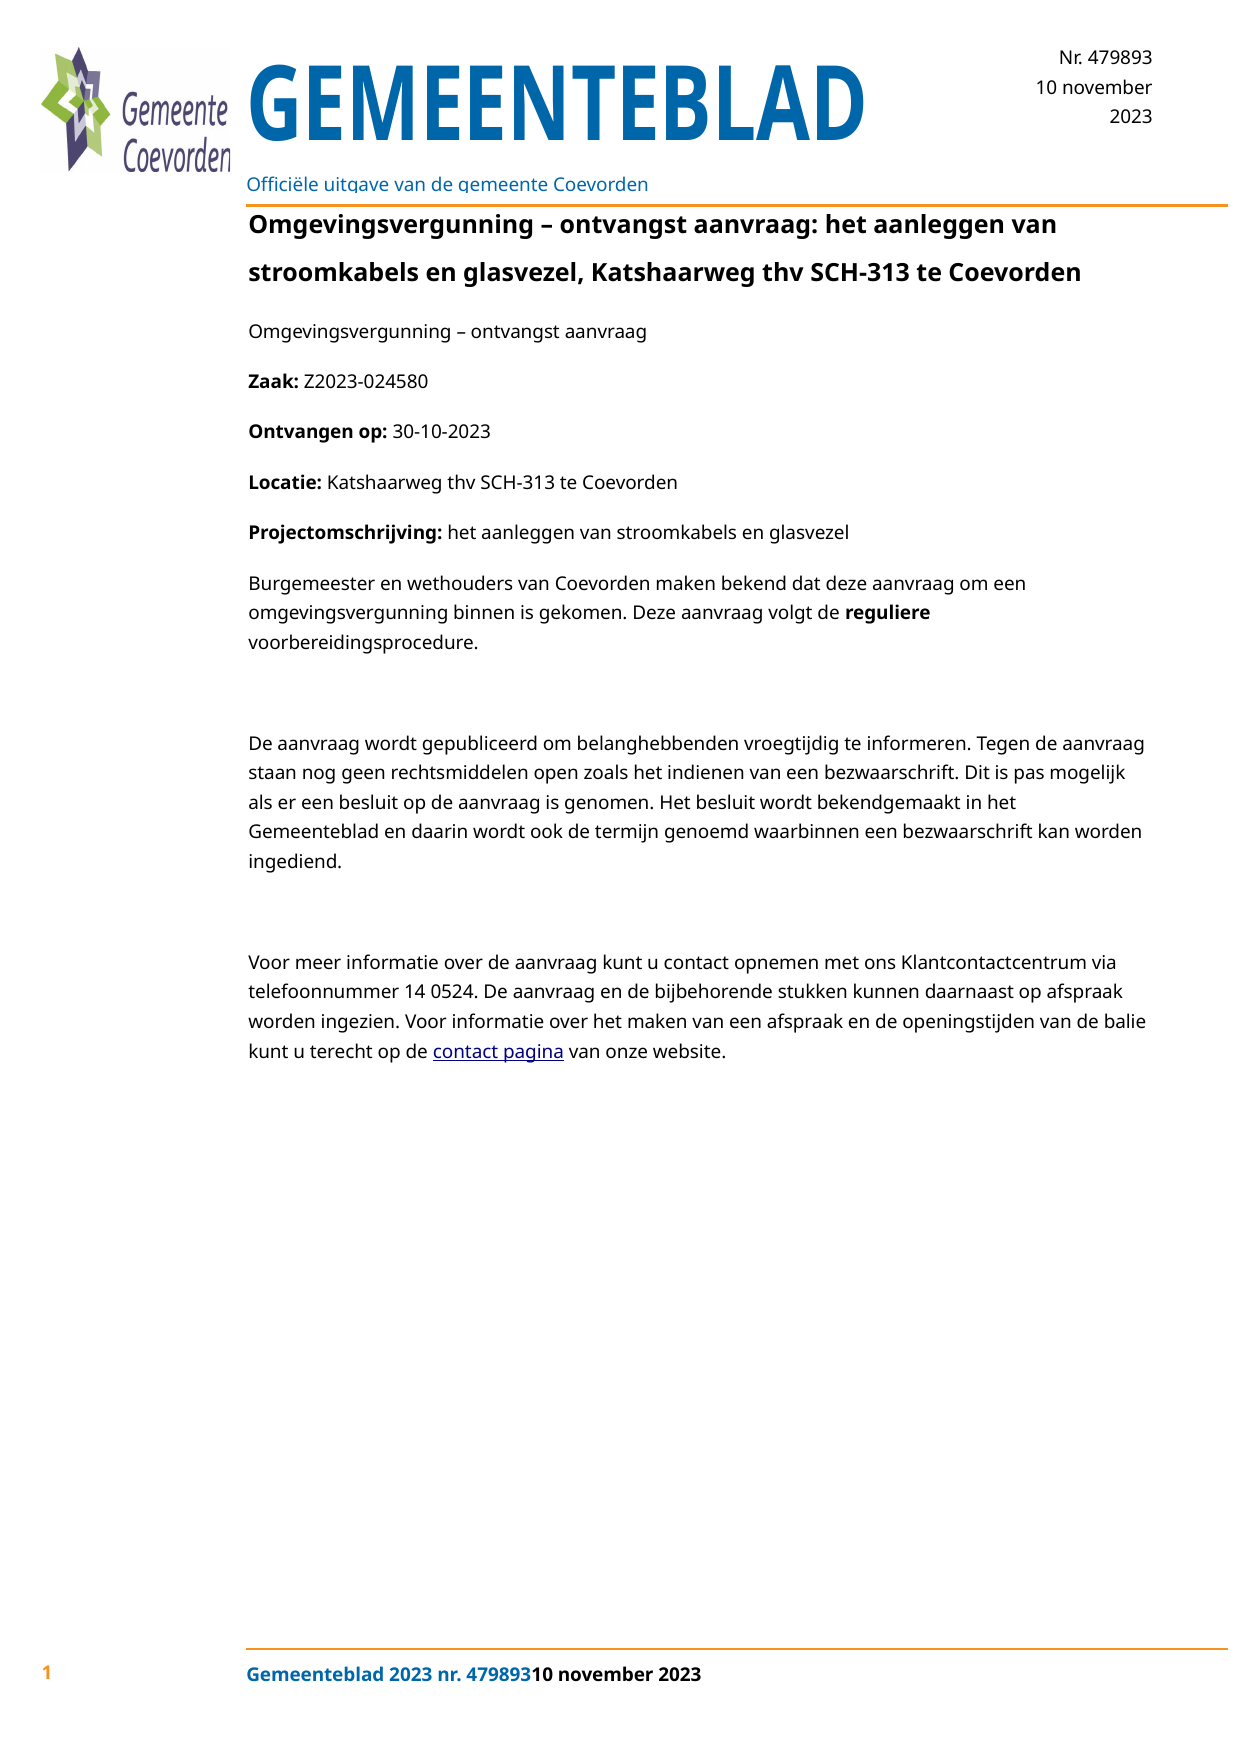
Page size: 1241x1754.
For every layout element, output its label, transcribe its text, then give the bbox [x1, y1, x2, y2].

text Zaak: Z2023-024580 [248, 368, 1152, 394]
text Ontvangen op: 30-10-2023 [248, 419, 1152, 444]
text Projectomschrijving: het aanleggen van stroomkabels en glasvezel [248, 519, 1152, 545]
text Voor meer informatie over de aanvraag kunt u contact opnemen met ons Klantcontactcentrum via telefoonnummer 14 0524. De aanvraag en de bijbehorende stukken kunnen daarnaast op afspraak worden ingezien. Voor informatie over het maken van een afspraak en de openingstijden van de balie kunt u terecht op de contact pagina van onze website. [248, 949, 1152, 1064]
text Omgevingsvergunning – ontvangst aanvraag: het aanleggen van stroomkabels en glasvezel, Katshaarweg thv SCH-313 te Coevorden [248, 207, 1152, 288]
text De aanvraag wordt gepubliceerd om belanghebbenden vroegtijdig te informeren. Tegen de aanvraag staan nog geen rechtsmiddelen open zoals het indienen van een bezwaarschrift. Dit is pas mogelijk als er een besluit op de aanvraag is genomen. Het besluit wordt bekendgemaakt in het Gemeenteblad en daarin wordt ook de termijn genoemd waarbinnen een bezwaarschrift kan worden ingediend. [248, 730, 1152, 874]
text Locatie: Katshaarweg thv SCH-313 te Coevorden [248, 469, 1152, 495]
picture [41, 47, 231, 172]
text Burgemeester en wethouders van Coevorden maken bekend dat deze aanvraag om een omgevingsvergunning binnen is gekomen. Deze aanvraag volgt de reguliere voorbereidingsprocedure. [248, 570, 1152, 655]
text Omgevingsvergunning – ontvangst aanvraag [248, 318, 1152, 344]
